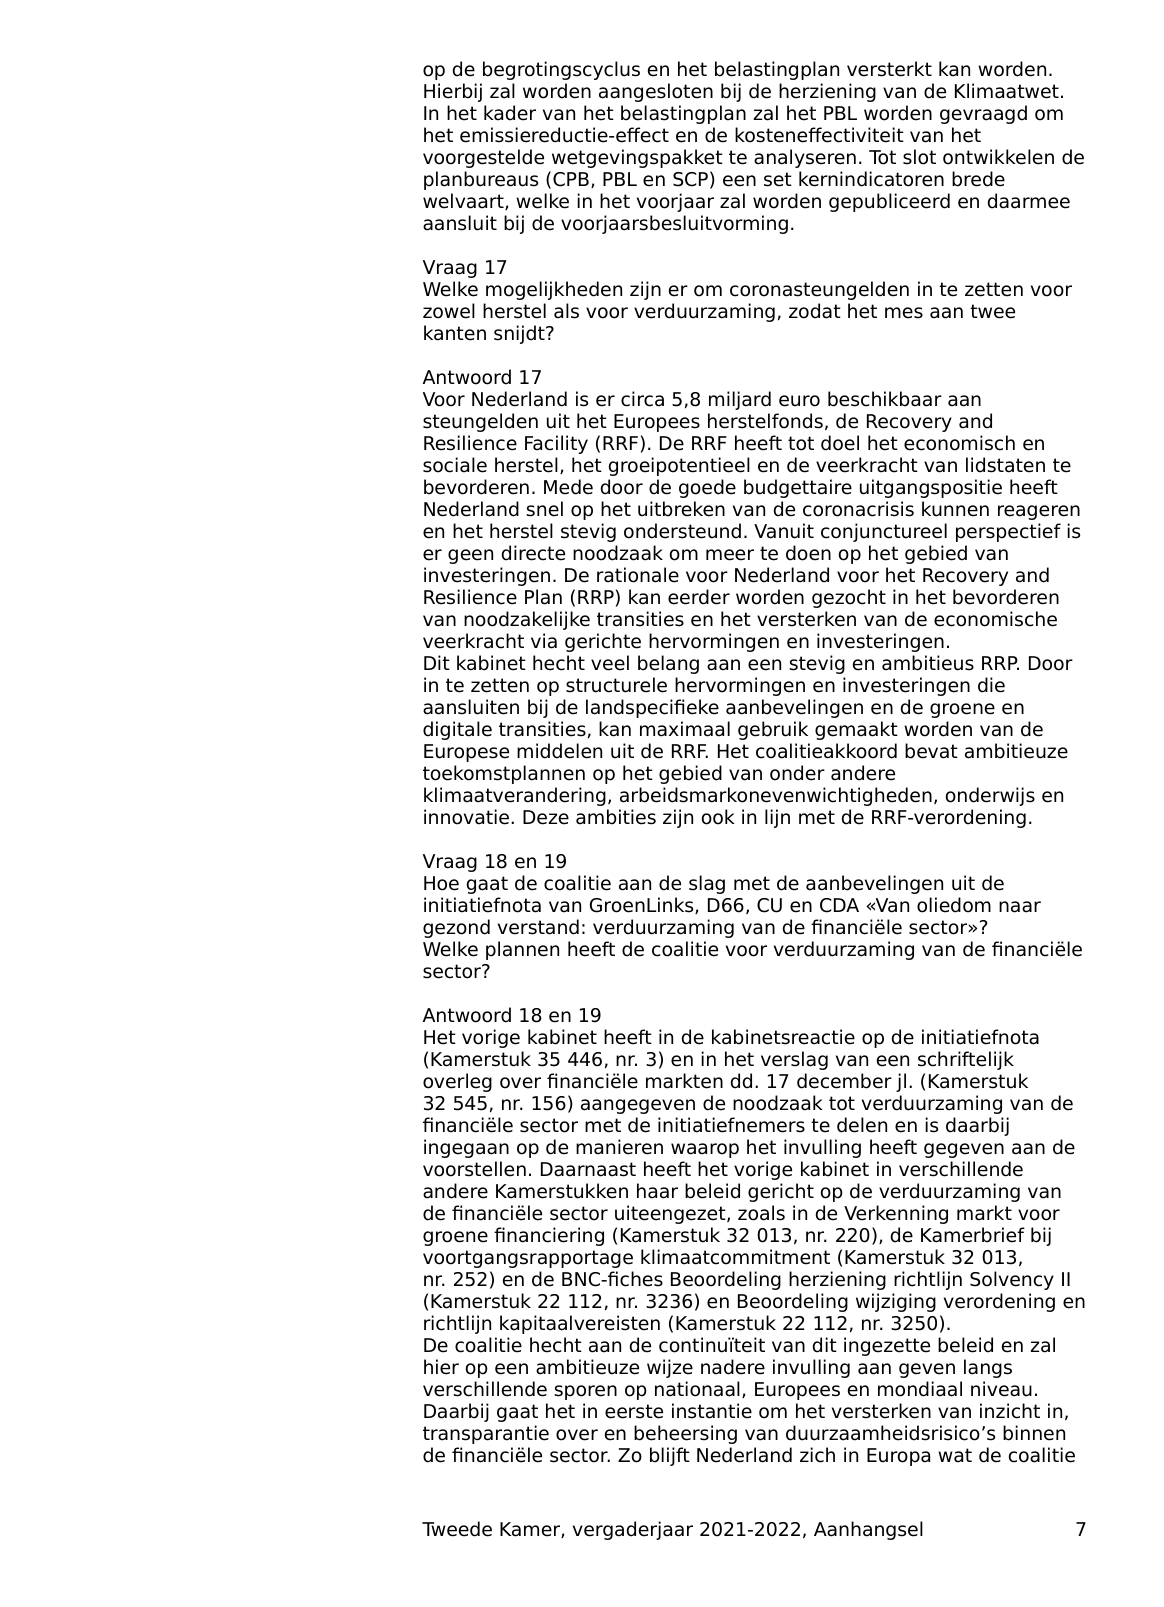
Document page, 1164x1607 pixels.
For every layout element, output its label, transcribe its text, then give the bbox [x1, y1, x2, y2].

text Voor Nederland is er circa 5,8 miljard euro beschikbaar aan steungelden uit het Europees herstelfonds, de Recovery and Resilience Facility (RRF). De RRF heeft tot doel het economisch en sociale herstel, het groeipotentieel en de veerkracht van lidstaten te bevorderen. Mede door de goede budgettaire uitgangspositie heeft Nederland snel op het uitbreken van de coronacrisis kunnen reageren en het herstel stevig ondersteund. Vanuit conjunctureel perspectief is er geen directe noodzaak om meer te doen op het gebied van investeringen. De rationale voor Nederland voor het Recovery and Resilience Plan (RRP) kan eerder worden gezocht in het bevorderen van noodzakelijke transities en het versterken van de economische veerkracht via gerichte hervormingen en investeringen. [422, 389, 1087, 653]
text Dit kabinet hecht veel belang aan een stevig en ambitieus RRP. Door in te zetten op structurele hervormingen en investeringen die aansluiten bij de landspecifieke aanbevelingen en de groene en digitale transities, kan maximaal gebruik gemaakt worden van de Europese middelen uit de RRF. Het coalitieakkoord bevat ambitieuze toekomstplannen op het gebied van onder andere klimaatverandering, arbeidsmarkonevenwichtigheden, onderwijs en innovatie. Deze ambities zijn ook in lijn met de RRF-verordening. [422, 653, 1087, 829]
text Welke mogelijkheden zijn er om coronasteungelden in te zetten voor zowel herstel als voor verduurzaming, zodat het mes aan twee kanten snijdt? [422, 279, 1087, 345]
text op de begrotingscyclus en het belastingplan versterkt kan worden. Hierbij zal worden aangesloten bij de herziening van de Klimaatwet. In het kader van het belastingplan zal het PBL worden gevraagd om het emissiereductie-effect en de kosteneffectiviteit van het voorgestelde wetgevingspakket te analyseren. Tot slot ontwikkelen de planbureaus (CPB, PBL en SCP) een set kernindicatoren brede welvaart, welke in het voorjaar zal worden gepubliceerd en daarmee aansluit bij de voorjaarsbesluitvorming. [422, 59, 1087, 235]
text Hoe gaat de coalitie aan de slag met de aanbevelingen uit de initiatiefnota van GroenLinks, D66, CU en CDA «Van oliedom naar gezond verstand: verduurzaming van de financiële sector»? [422, 873, 1087, 939]
text Antwoord 17 [422, 367, 1087, 389]
text Het vorige kabinet heeft in de kabinetsreactie op de initiatiefnota (Kamerstuk 35 446, nr. 3) en in het verslag van een schriftelijk overleg over financiële markten dd. 17 december jl. (Kamerstuk 32 545, nr. 156) aangegeven de noodzaak tot verduurzaming van de financiële sector met de initiatiefnemers te delen en is daarbij ingegaan op de manieren waarop het invulling heeft gegeven aan de voorstellen. Daarnaast heeft het vorige kabinet in verschillende andere Kamerstukken haar beleid gericht op de verduurzaming van de financiële sector uiteengezet, zoals in de Verkenning markt voor groene financiering (Kamerstuk 32 013, nr. 220), de Kamerbrief bij voortgangsrapportage klimaatcommitment (Kamerstuk 32 013, nr. 252) en de BNC-fiches Beoordeling herziening richtlijn Solvency II (Kamerstuk 22 112, nr. 3236) en Beoordeling wijziging verordening en richtlijn kapitaalvereisten (Kamerstuk 22 112, nr. 3250). [422, 1027, 1087, 1335]
text Vraag 18 en 19 [422, 851, 1087, 873]
text Antwoord 18 en 19 [422, 1005, 1087, 1027]
text Vraag 17 [422, 257, 1087, 279]
text Welke plannen heeft de coalitie voor verduurzaming van de financiële sector? [422, 939, 1087, 983]
text De coalitie hecht aan de continuïteit van dit ingezette beleid en zal hier op een ambitieuze wijze nadere invulling aan geven langs verschillende sporen op nationaal, Europees en mondiaal niveau. Daarbij gaat het in eerste instantie om het versterken van inzicht in, transparantie over en beheersing van duurzaamheidsrisico’s binnen de financiële sector. Zo blijft Nederland zich in Europa wat de coalitie [422, 1335, 1087, 1467]
